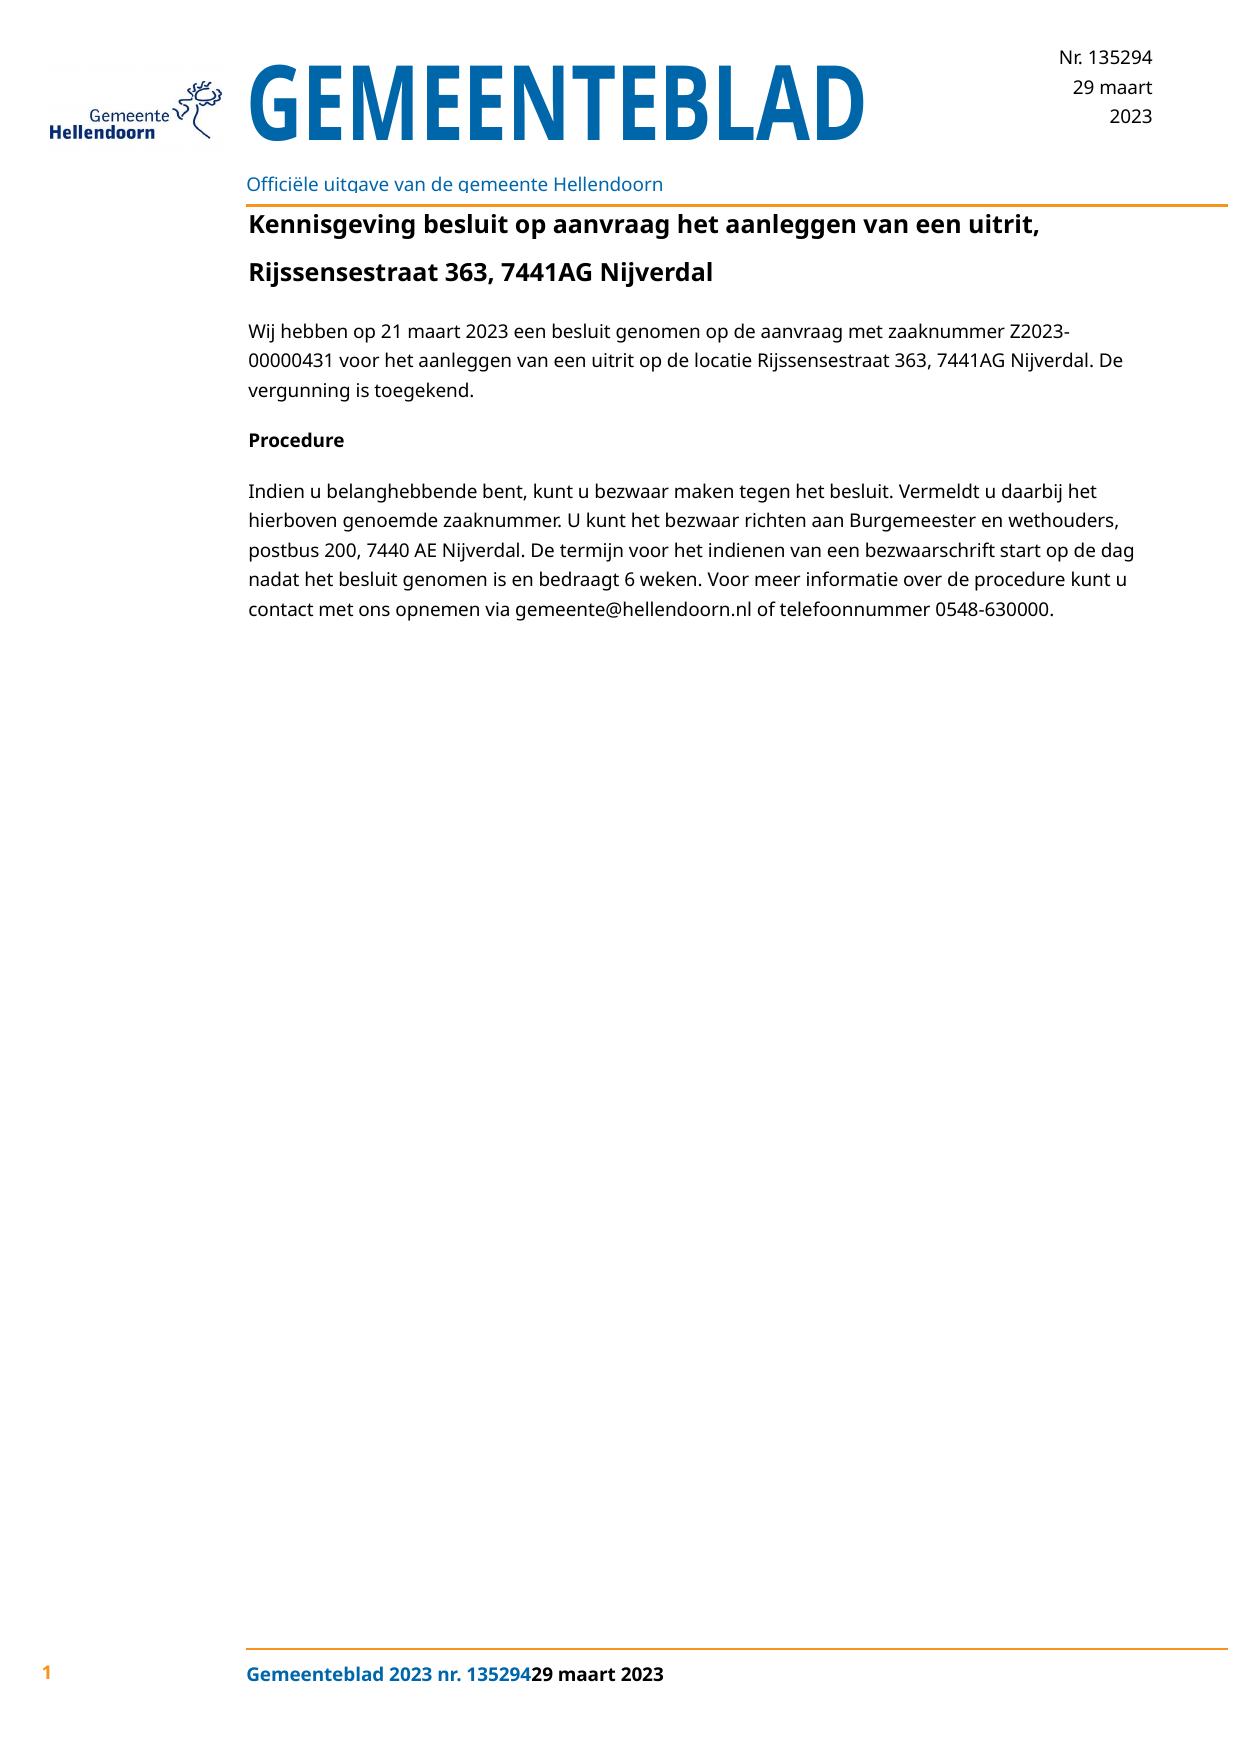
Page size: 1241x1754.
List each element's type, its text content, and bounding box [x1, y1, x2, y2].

text Indien u belanghebbende bent, kunt u bezwaar maken tegen het besluit. Vermeldt u daarbij het hierboven genoemde zaaknummer. U kunt het bezwaar richten aan Burgemeester en wethouders, postbus 200, 7440 AE Nijverdal. De termijn voor het indienen van een bezwaarschrift start op de dag nadat het besluit genomen is en bedraagt 6 weken. Voor meer informatie over de procedure kunt u contact met ons opnemen via gemeente@hellendoorn.nl of telefoonnummer 0548-630000. [248, 478, 1152, 622]
text Wij hebben op 21 maart 2023 een besluit genomen op de aanvraag met zaaknummer Z2023-00000431 voor het aanleggen van een uitrit op de locatie Rijssensestraat 363, 7441AG Nijverdal. De vergunning is toegekend. [248, 318, 1152, 403]
picture [41, 47, 231, 172]
text Kennisgeving besluit op aanvraag het aanleggen van een uitrit, Rijssensestraat 363, 7441AG Nijverdal [248, 207, 1152, 288]
text Procedure [248, 427, 1152, 453]
